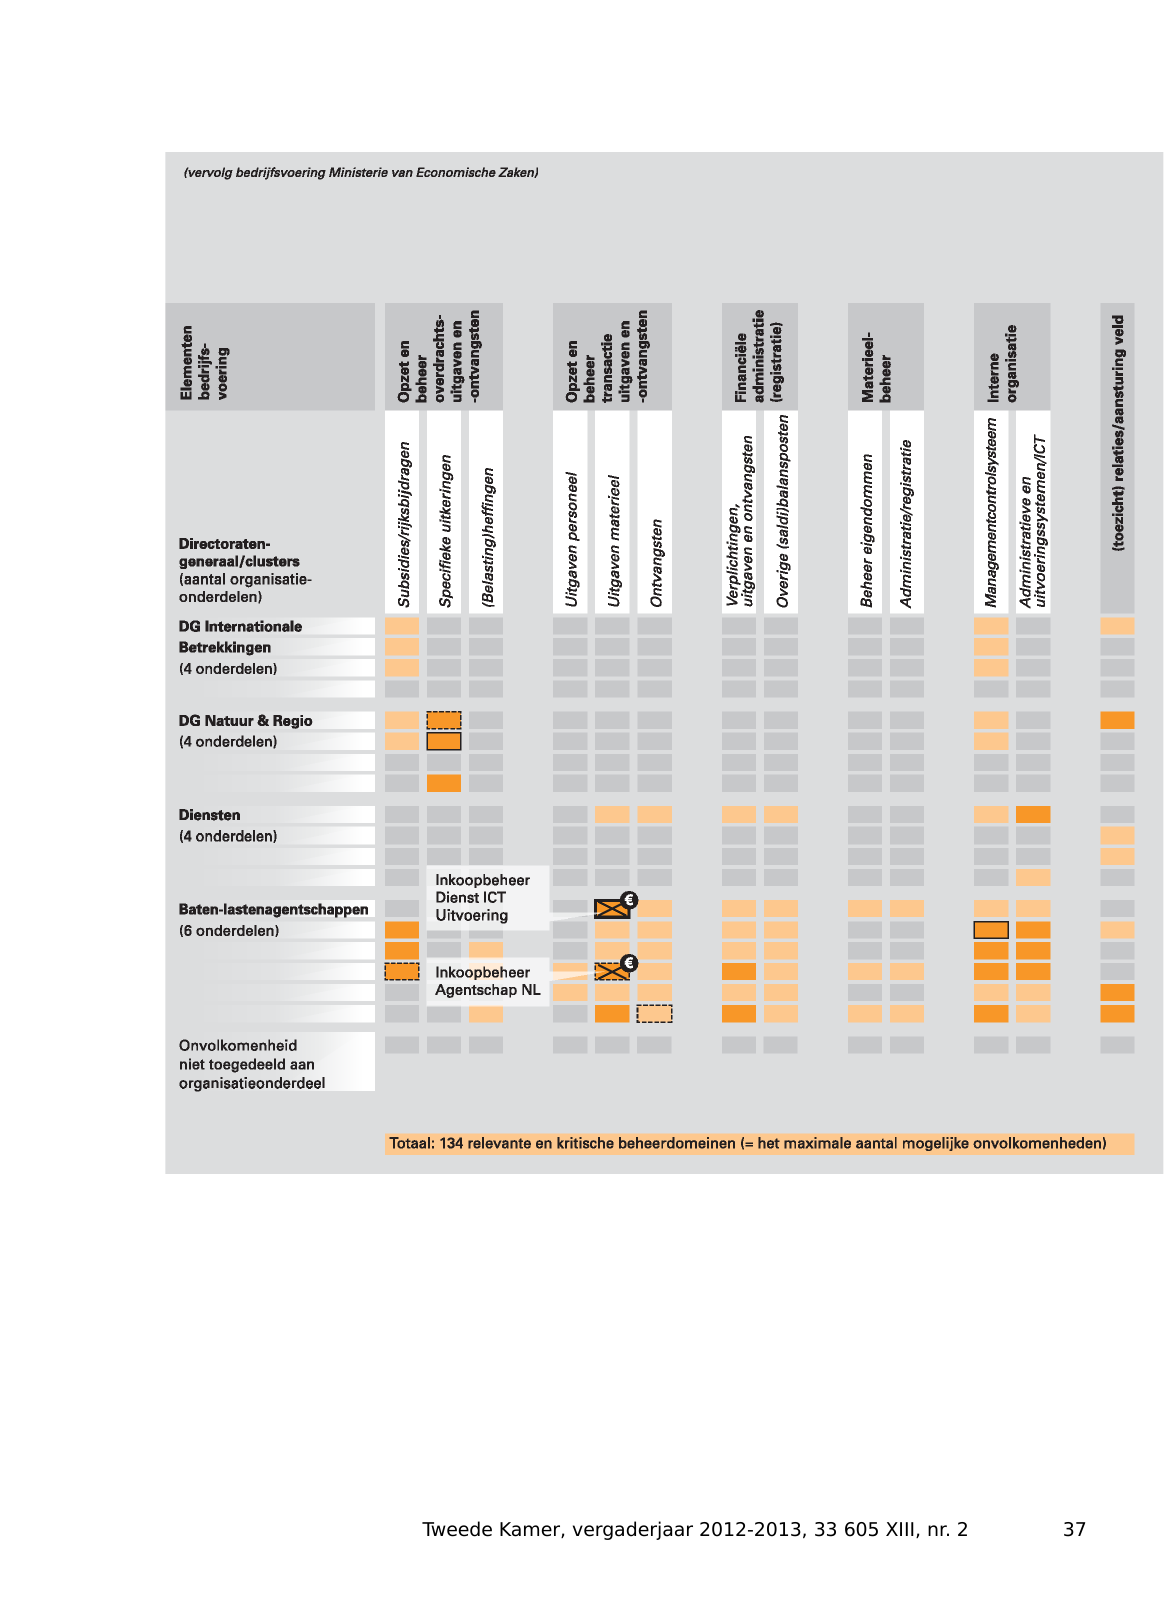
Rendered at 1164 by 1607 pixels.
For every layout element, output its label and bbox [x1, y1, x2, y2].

picture [165, 152, 1164, 1174]
